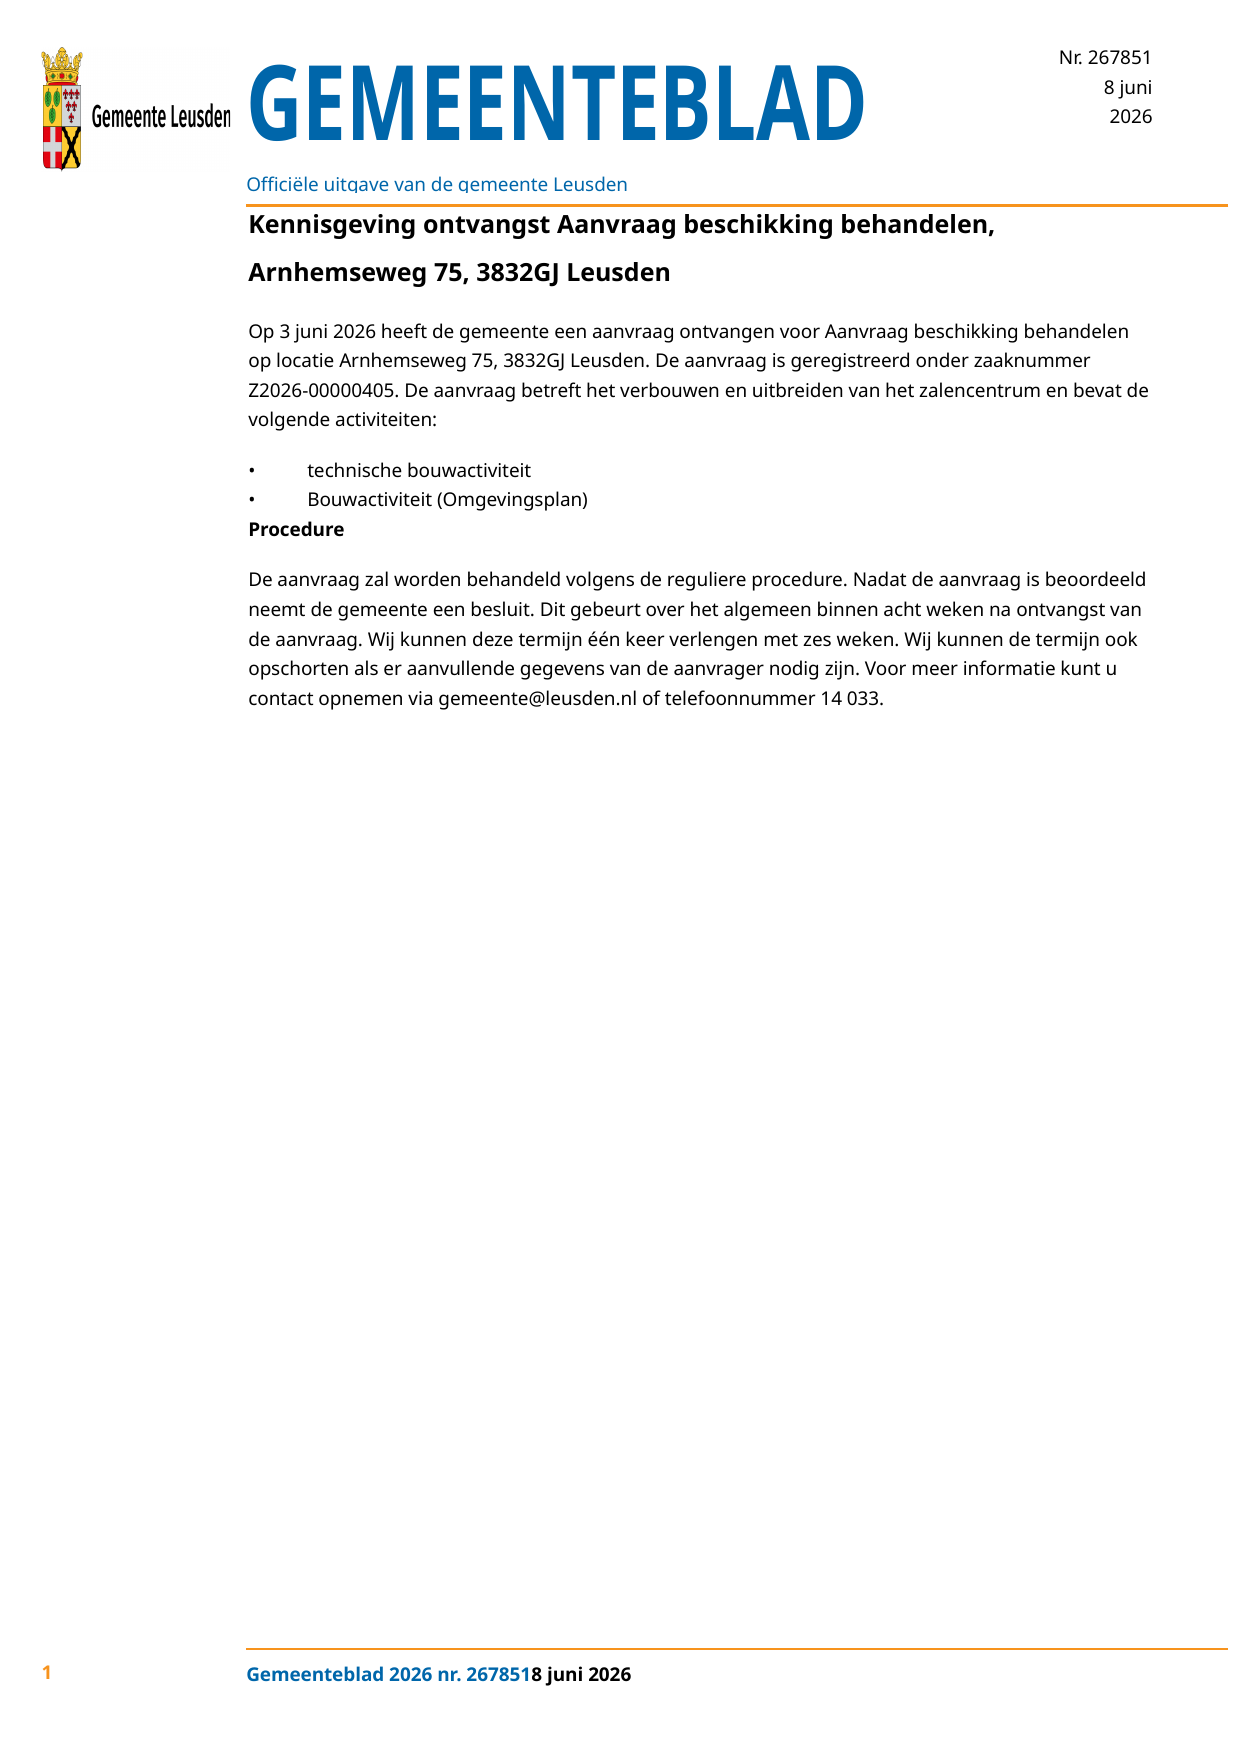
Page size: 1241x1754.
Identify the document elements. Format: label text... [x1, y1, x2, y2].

list technische bouwactiviteit [248, 457, 1152, 483]
text De aanvraag zal worden behandeld volgens de reguliere procedure. Nadat de aanvraag is beoordeeld neemt de gemeente een besluit. Dit gebeurt over het algemeen binnen acht weken na ontvangst van de aanvraag. Wij kunnen deze termijn één keer verlengen met zes weken. Wij kunnen de termijn ook opschorten als er aanvullende gegevens van de aanvrager nodig zijn. Voor meer informatie kunt u contact opnemen via gemeente@leusden.nl of telefoonnummer 14 033. [248, 567, 1152, 711]
text Op 3 juni 2026 heeft de gemeente een aanvraag ontvangen voor Aanvraag beschikking behandelen op locatie Arnhemseweg 75, 3832GJ Leusden. De aanvraag is geregistreerd onder zaaknummer Z2026-00000405. De aanvraag betreft het verbouwen en uitbreiden van het zalencentrum en bevat de volgende activiteiten: [248, 318, 1152, 432]
list Bouwactiviteit (Omgevingsplan) [248, 487, 1152, 512]
picture [41, 47, 231, 172]
text Procedure [248, 516, 1152, 542]
text Kennisgeving ontvangst Aanvraag beschikking behandelen, Arnhemseweg 75, 3832GJ Leusden [248, 207, 1152, 288]
